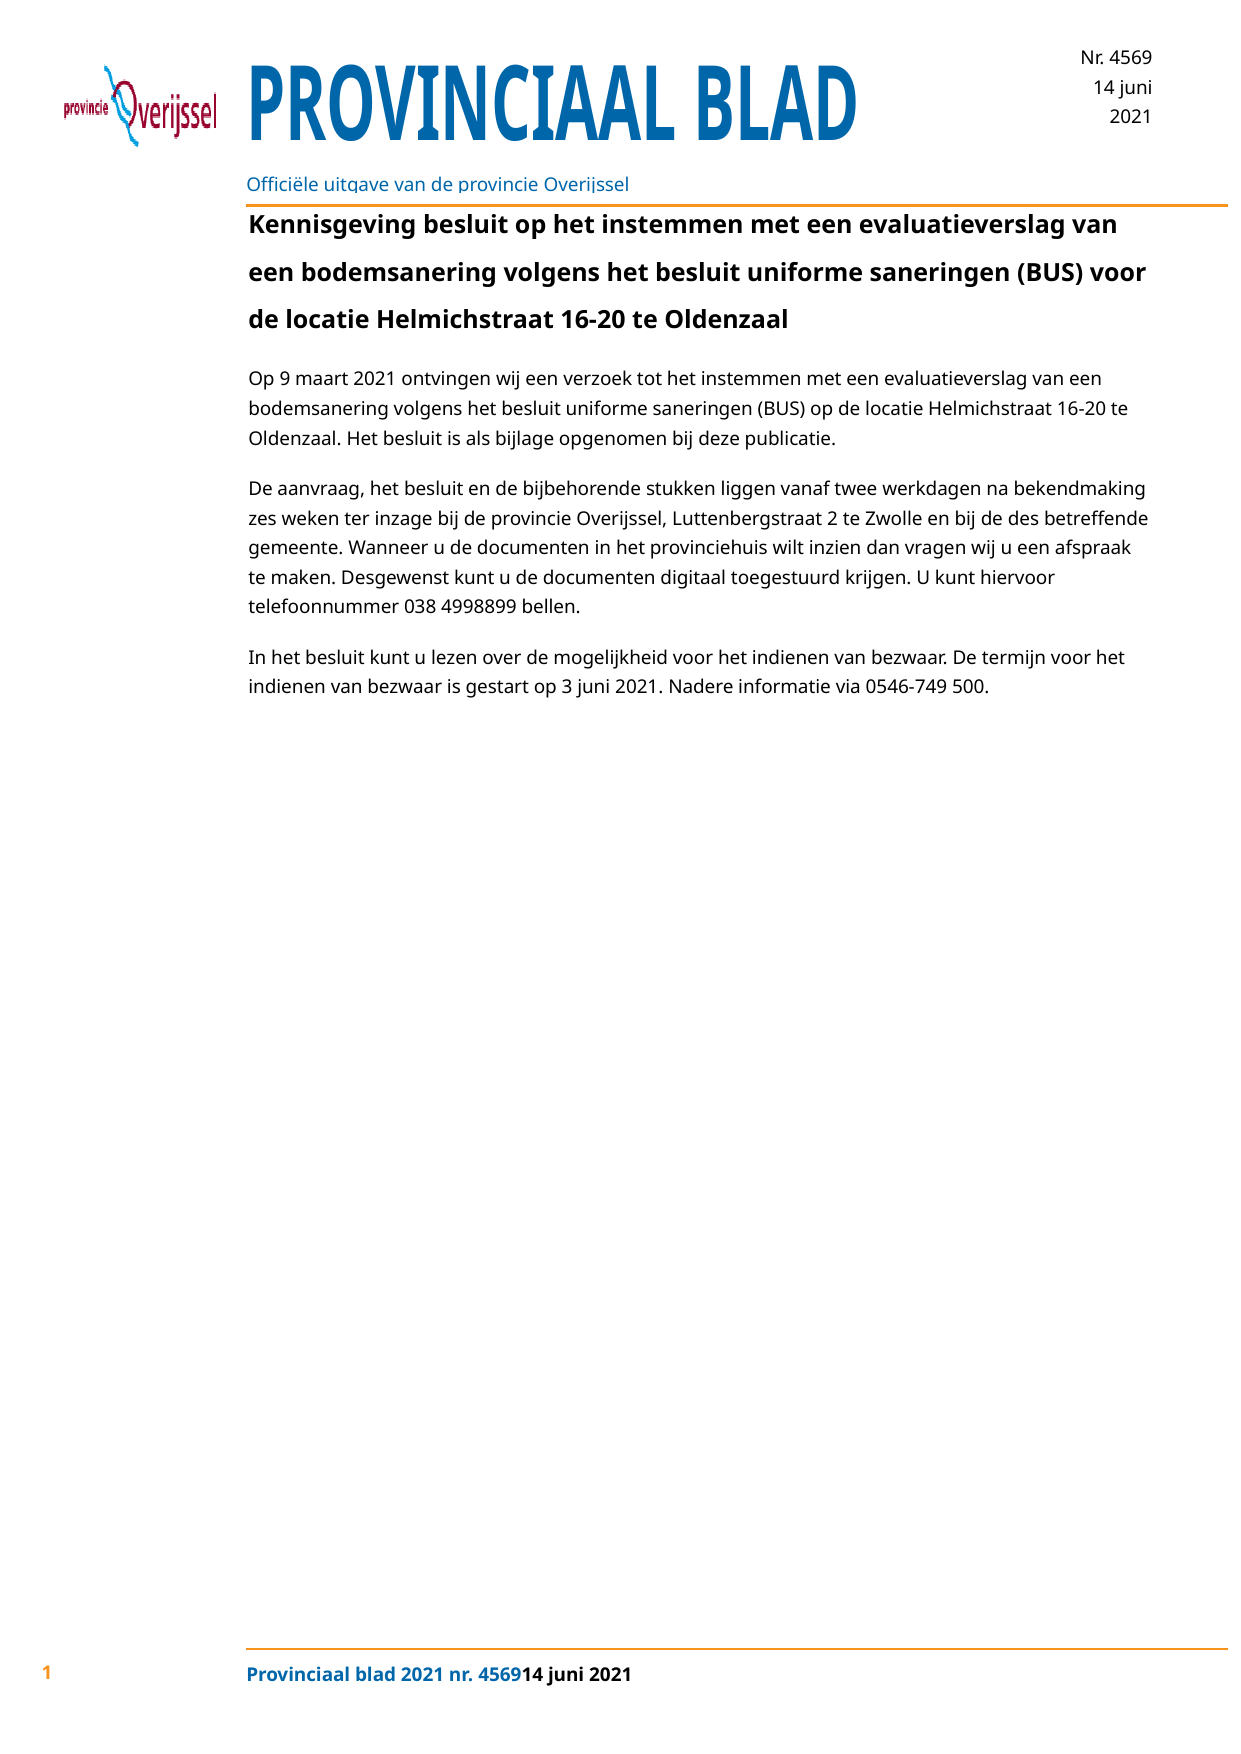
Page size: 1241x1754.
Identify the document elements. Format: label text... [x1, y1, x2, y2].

text Op 9 maart 2021 ontvingen wij een verzoek tot het instemmen met een evaluatieverslag van een bodemsanering volgens het besluit uniforme saneringen (BUS) op de locatie Helmichstraat 16-20 te Oldenzaal. Het besluit is als bijlage opgenomen bij deze publicatie. [248, 366, 1152, 450]
text De aanvraag, het besluit en de bijbehorende stukken liggen vanaf twee werkdagen na bekendmaking zes weken ter inzage bij de provincie Overijssel, Luttenbergstraat 2 te Zwolle en bij de des betreffende gemeente. Wanneer u de documenten in het provinciehuis wilt inzien dan vragen wij u een afspraak te maken. Desgewenst kunt u de documenten digitaal toegestuurd krijgen. U kunt hiervoor telefoonnummer 038 4998899 bellen. [248, 475, 1152, 619]
text Kennisgeving besluit op het instemmen met een evaluatieverslag van een bodemsanering volgens het besluit uniforme saneringen (BUS) voor de locatie Helmichstraat 16-20 te Oldenzaal [248, 207, 1152, 336]
picture [41, 47, 231, 172]
text In het besluit kunt u lezen over de mogelijkheid voor het indienen van bezwaar. De termijn voor het indienen van bezwaar is gestart op 3 juni 2021. Nadere informatie via 0546-749 500. [248, 644, 1152, 699]
